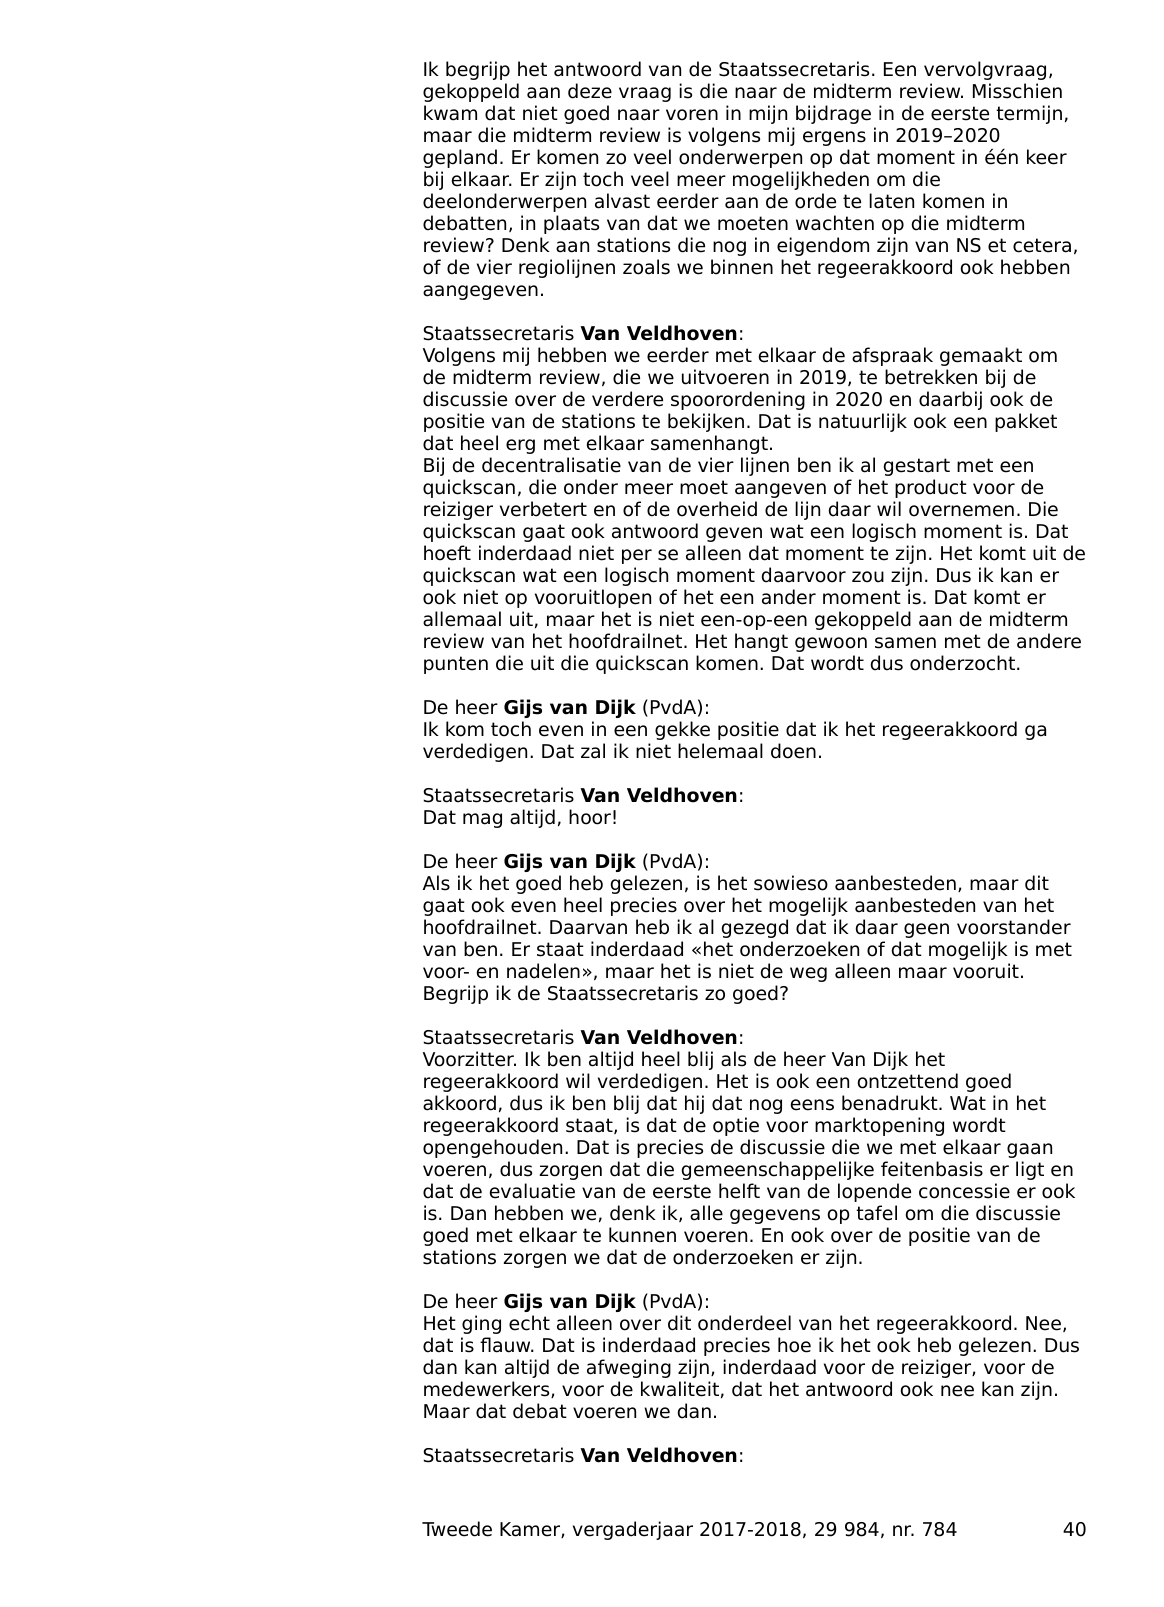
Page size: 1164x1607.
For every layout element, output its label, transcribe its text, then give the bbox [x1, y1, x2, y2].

text Ik begrijp het antwoord van de Staatssecretaris. Een vervolgvraag, gekoppeld aan deze vraag is die naar de midterm review. Misschien kwam dat niet goed naar voren in mijn bijdrage in de eerste termijn, maar die midterm review is volgens mij ergens in 2019–2020 gepland. Er komen zo veel onderwerpen op dat moment in één keer bij elkaar. Er zijn toch veel meer mogelijkheden om die deelonderwerpen alvast eerder aan de orde te laten komen in debatten, in plaats van dat we moeten wachten op die midterm review? Denk aan stations die nog in eigendom zijn van NS et cetera, of de vier regiolijnen zoals we binnen het regeerakkoord ook hebben aangegeven. [422, 59, 1087, 301]
text Ik kom toch even in een gekke positie dat ik het regeerakkoord ga verdedigen. Dat zal ik niet helemaal doen. [422, 719, 1087, 763]
text Dat mag altijd, hoor! [422, 807, 1087, 829]
text Bij de decentralisatie van de vier lijnen ben ik al gestart met een quickscan, die onder meer moet aangeven of het product voor de reiziger verbetert en of de overheid de lijn daar wil overnemen. Die quickscan gaat ook antwoord geven wat een logisch moment is. Dat hoeft inderdaad niet per se alleen dat moment te zijn. Het komt uit de quickscan wat een logisch moment daarvoor zou zijn. Dus ik kan er ook niet op vooruitlopen of het een ander moment is. Dat komt er allemaal uit, maar het is niet een-op-een gekoppeld aan de midterm review van het hoofdrailnet. Het hangt gewoon samen met de andere punten die uit die quickscan komen. Dat wordt dus onderzocht. [422, 455, 1087, 675]
text De heer Gijs van Dijk (PvdA): [422, 851, 1087, 873]
text De heer Gijs van Dijk (PvdA): [422, 1291, 1087, 1313]
text Staatssecretaris Van Veldhoven: [422, 785, 1087, 807]
text Als ik het goed heb gelezen, is het sowieso aanbesteden, maar dit gaat ook even heel precies over het mogelijk aanbesteden van het hoofdrailnet. Daarvan heb ik al gezegd dat ik daar geen voorstander van ben. Er staat inderdaad «het onderzoeken of dat mogelijk is met voor- en nadelen», maar het is niet de weg alleen maar vooruit. Begrijp ik de Staatssecretaris zo goed? [422, 873, 1087, 1005]
text Staatssecretaris Van Veldhoven: [422, 323, 1087, 345]
text Volgens mij hebben we eerder met elkaar de afspraak gemaakt om de midterm review, die we uitvoeren in 2019, te betrekken bij de discussie over de verdere spoorordening in 2020 en daarbij ook de positie van de stations te bekijken. Dat is natuurlijk ook een pakket dat heel erg met elkaar samenhangt. [422, 345, 1087, 455]
text De heer Gijs van Dijk (PvdA): [422, 697, 1087, 719]
text Voorzitter. Ik ben altijd heel blij als de heer Van Dijk het regeerakkoord wil verdedigen. Het is ook een ontzettend goed akkoord, dus ik ben blij dat hij dat nog eens benadrukt. Wat in het regeerakkoord staat, is dat de optie voor marktopening wordt opengehouden. Dat is precies de discussie die we met elkaar gaan voeren, dus zorgen dat die gemeenschappelijke feitenbasis er ligt en dat de evaluatie van de eerste helft van de lopende concessie er ook is. Dan hebben we, denk ik, alle gegevens op tafel om die discussie goed met elkaar te kunnen voeren. En ook over de positie van de stations zorgen we dat de onderzoeken er zijn. [422, 1049, 1087, 1269]
text Het ging echt alleen over dit onderdeel van het regeerakkoord. Nee, dat is flauw. Dat is inderdaad precies hoe ik het ook heb gelezen. Dus dan kan altijd de afweging zijn, inderdaad voor de reiziger, voor de medewerkers, voor de kwaliteit, dat het antwoord ook nee kan zijn. Maar dat debat voeren we dan. [422, 1313, 1087, 1423]
text Staatssecretaris Van Veldhoven: [422, 1027, 1087, 1049]
text Staatssecretaris Van Veldhoven: [422, 1445, 1087, 1467]
